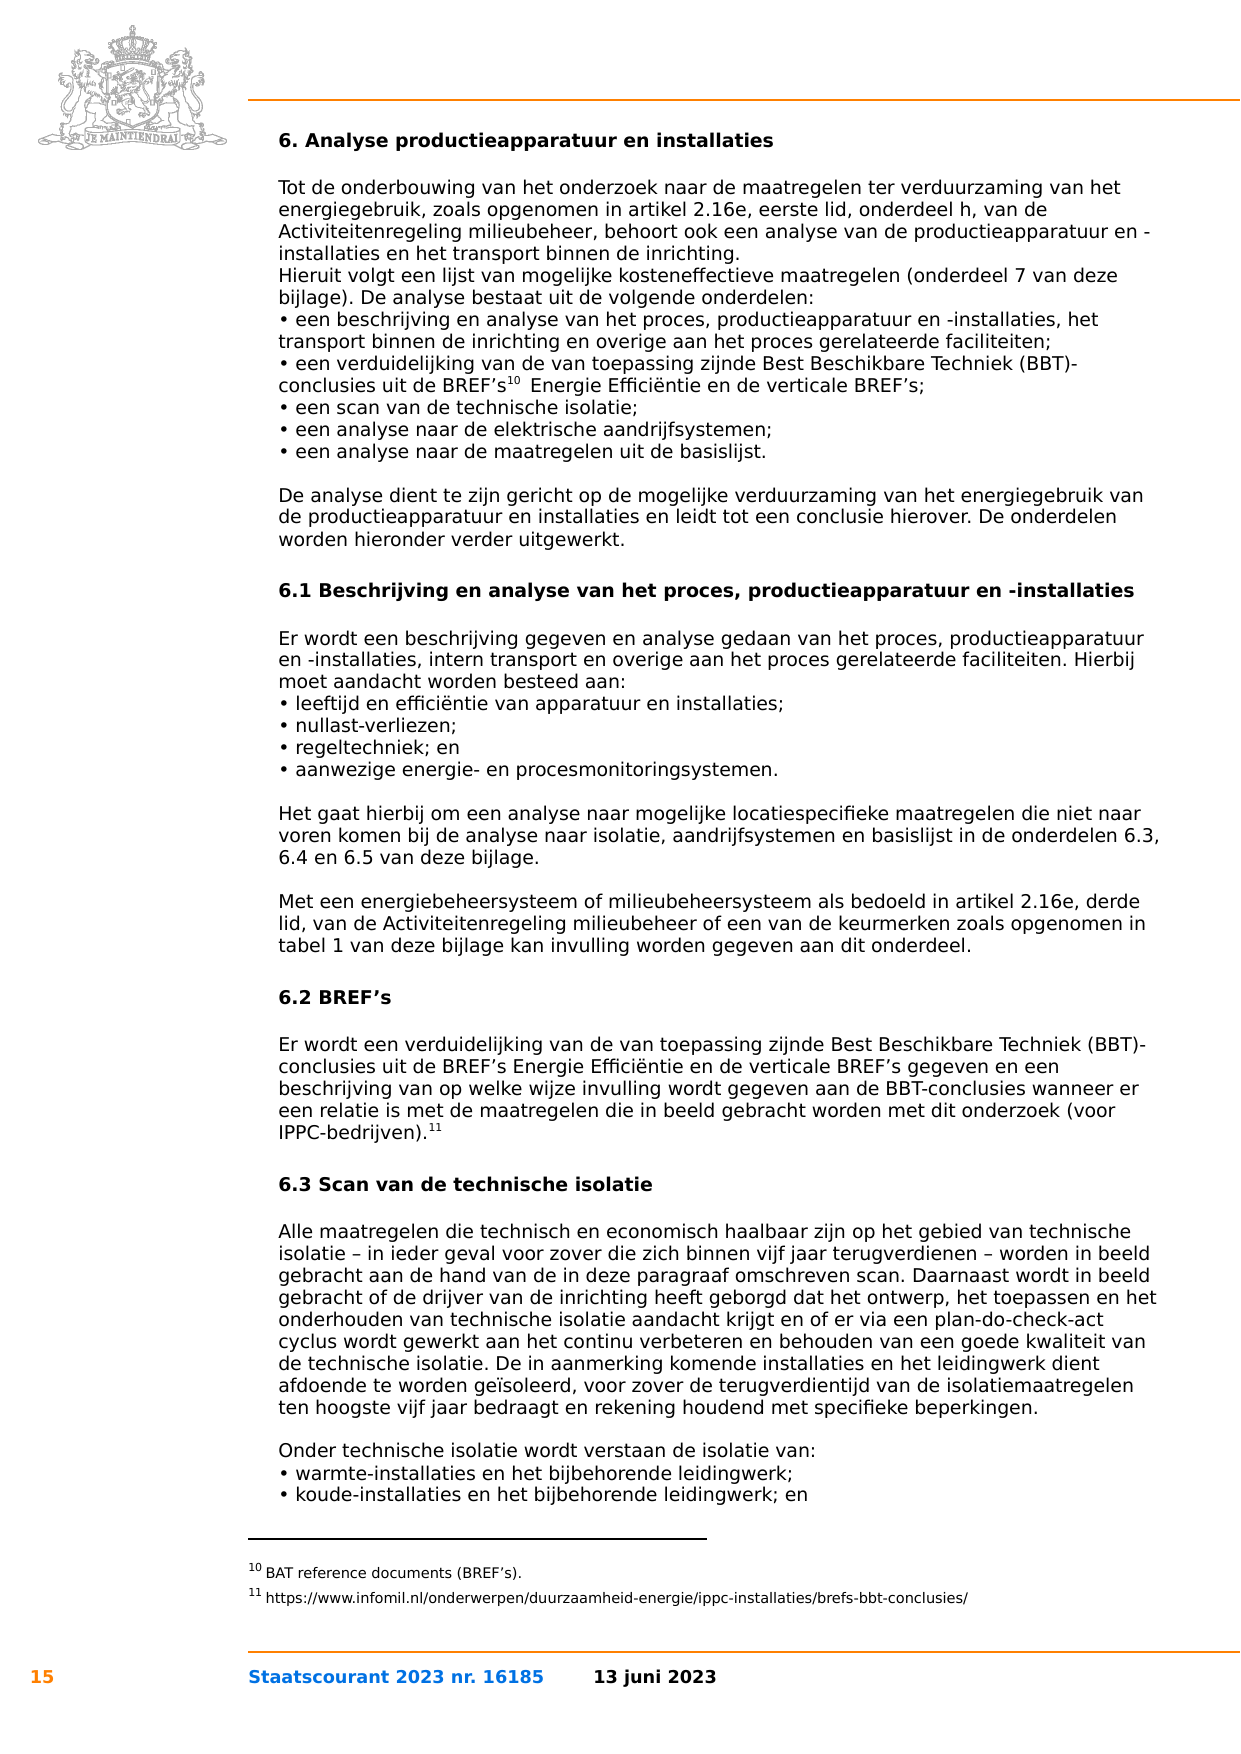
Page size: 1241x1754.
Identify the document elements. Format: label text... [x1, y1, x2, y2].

text • een beschrijving en analyse van het proces, productieapparatuur en -installaties, het transport binnen de inrichting en overige aan het proces gerelateerde faciliteiten; [278, 309, 1163, 353]
text De analyse dient te zijn gericht op de mogelijke verduurzaming van het energiegebruik van de productieapparatuur en installaties en leidt tot een conclusie hierover. De onderdelen worden hieronder verder uitgewerkt. [278, 484, 1163, 550]
picture [38, 25, 227, 150]
text BAT reference documents (BREF’s). [248, 1561, 1163, 1583]
text Alle maatregelen die technisch en economisch haalbaar zijn op het gebied van technische isolatie – in ieder geval voor zover die zich binnen vijf jaar terugverdienen – worden in beeld gebracht aan de hand van de in deze paragraaf omschreven scan. Daarnaast wordt in beeld gebracht of de drijver van de inrichting heeft geborgd dat het ontwerp, het toepassen en het onderhouden van technische isolatie aandacht krijgt en of er via een plan-do-check-act cyclus wordt gewerkt aan het continu verbeteren en behouden van een goede kwaliteit van de technische isolatie. De in aanmerking komende installaties en het leidingwerk dient afdoende te worden geïsoleerd, voor zover de terugverdientijd van de isolatiemaatregelen ten hoogste vijf jaar bedraagt en rekening houdend met specifieke beperkingen. [278, 1221, 1163, 1418]
text • een analyse naar de elektrische aandrijfsystemen; [278, 419, 1163, 441]
text • aanwezige energie- en procesmonitoringsystemen. [278, 759, 1163, 781]
text • koude-installaties en het bijbehorende leidingwerk; en [278, 1484, 1163, 1506]
text • nullast-verliezen; [278, 715, 1163, 737]
text • een analyse naar de maatregelen uit de basislijst. [278, 441, 1163, 463]
text Met een energiebeheersysteem of milieubeheersysteem als bedoeld in artikel 2.16e, derde lid, van de Activiteitenregeling milieubeheer of een van de keurmerken zoals opgenomen in tabel 1 van deze bijlage kan invulling worden gegeven aan dit onderdeel. [278, 891, 1163, 957]
text https://www.infomil.nl/onderwerpen/duurzaamheid-energie/ippc-installaties/brefs-bbt-conclusies/ [248, 1586, 1163, 1608]
text Er wordt een beschrijving gegeven en analyse gedaan van het proces, productieapparatuur en -installaties, intern transport en overige aan het proces gerelateerde faciliteiten. Hierbij moet aandacht worden besteed aan: [278, 627, 1163, 693]
text • een verduidelijking van de van toepassing zijnde Best Beschikbare Techniek (BBT)-conclusies uit de BREF’s Energie Efficiëntie en de verticale BREF’s; [278, 353, 1163, 397]
subtitle 6. Analyse productieapparatuur en installaties [278, 130, 1163, 152]
subtitle 6.3 Scan van de technische isolatie [278, 1174, 1163, 1196]
text Tot de onderbouwing van het onderzoek naar de maatregelen ter verduurzaming van het energiegebruik, zoals opgenomen in artikel 2.16e, eerste lid, onderdeel h, van de Activiteitenregeling milieubeheer, behoort ook een analyse van de productieapparatuur en -installaties en het transport binnen de inrichting. [278, 177, 1163, 265]
text • regeltechniek; en [278, 737, 1163, 759]
text Hieruit volgt een lijst van mogelijke kosteneffectieve maatregelen (onderdeel 7 van deze bijlage). De analyse bestaat uit de volgende onderdelen: [278, 265, 1163, 309]
text Onder technische isolatie wordt verstaan de isolatie van: [278, 1440, 1163, 1462]
text • warmte-installaties en het bijbehorende leidingwerk; [278, 1462, 1163, 1484]
subtitle 6.2 BREF’s [278, 987, 1163, 1009]
text Het gaat hierbij om een analyse naar mogelijke locatiespecifieke maatregelen die niet naar voren komen bij de analyse naar isolatie, aandrijfsystemen en basislijst in de onderdelen 6.3, 6.4 en 6.5 van deze bijlage. [278, 803, 1163, 869]
subtitle 6.1 Beschrijving en analyse van het proces, productieapparatuur en -installaties [278, 580, 1163, 602]
text • een scan van de technische isolatie; [278, 397, 1163, 419]
text • leeftijd en efficiëntie van apparatuur en installaties; [278, 693, 1163, 715]
text Er wordt een verduidelijking van de van toepassing zijnde Best Beschikbare Techniek (BBT)-conclusies uit de BREF’s Energie Efficiëntie en de verticale BREF’s gegeven en een beschrijving van op welke wijze invulling wordt gegeven aan de BBT-conclusies wanneer er een relatie is met de maatregelen die in beeld gebracht worden met dit onderzoek (voor IPPC-bedrijven). [278, 1034, 1163, 1144]
